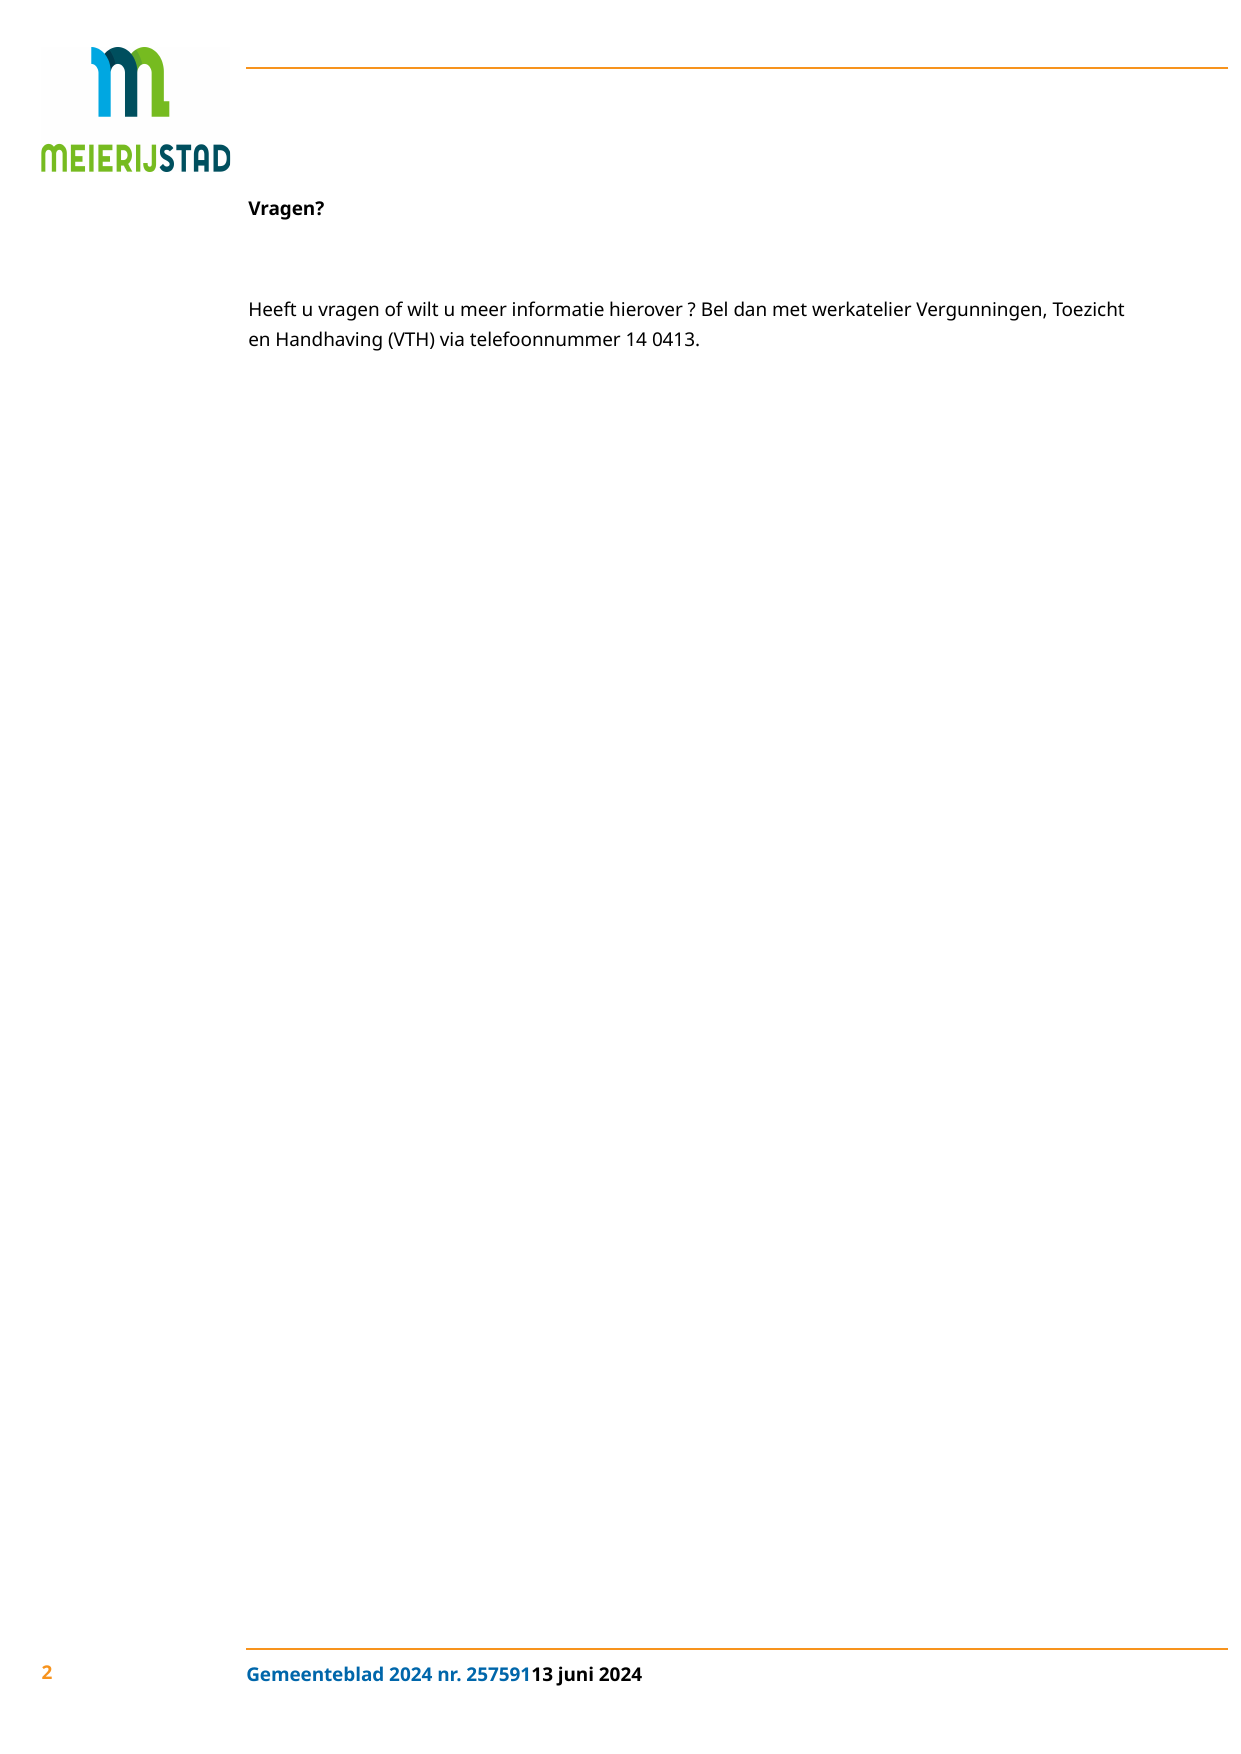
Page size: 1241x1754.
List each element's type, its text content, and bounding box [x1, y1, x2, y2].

text Vragen? [248, 196, 1152, 221]
text Heeft u vragen of wilt u meer informatie hierover ? Bel dan met werkatelier Vergunningen, Toezicht en Handhaving (VTH) via telefoonnummer 14 0413. [248, 296, 1152, 352]
picture [41, 47, 231, 172]
